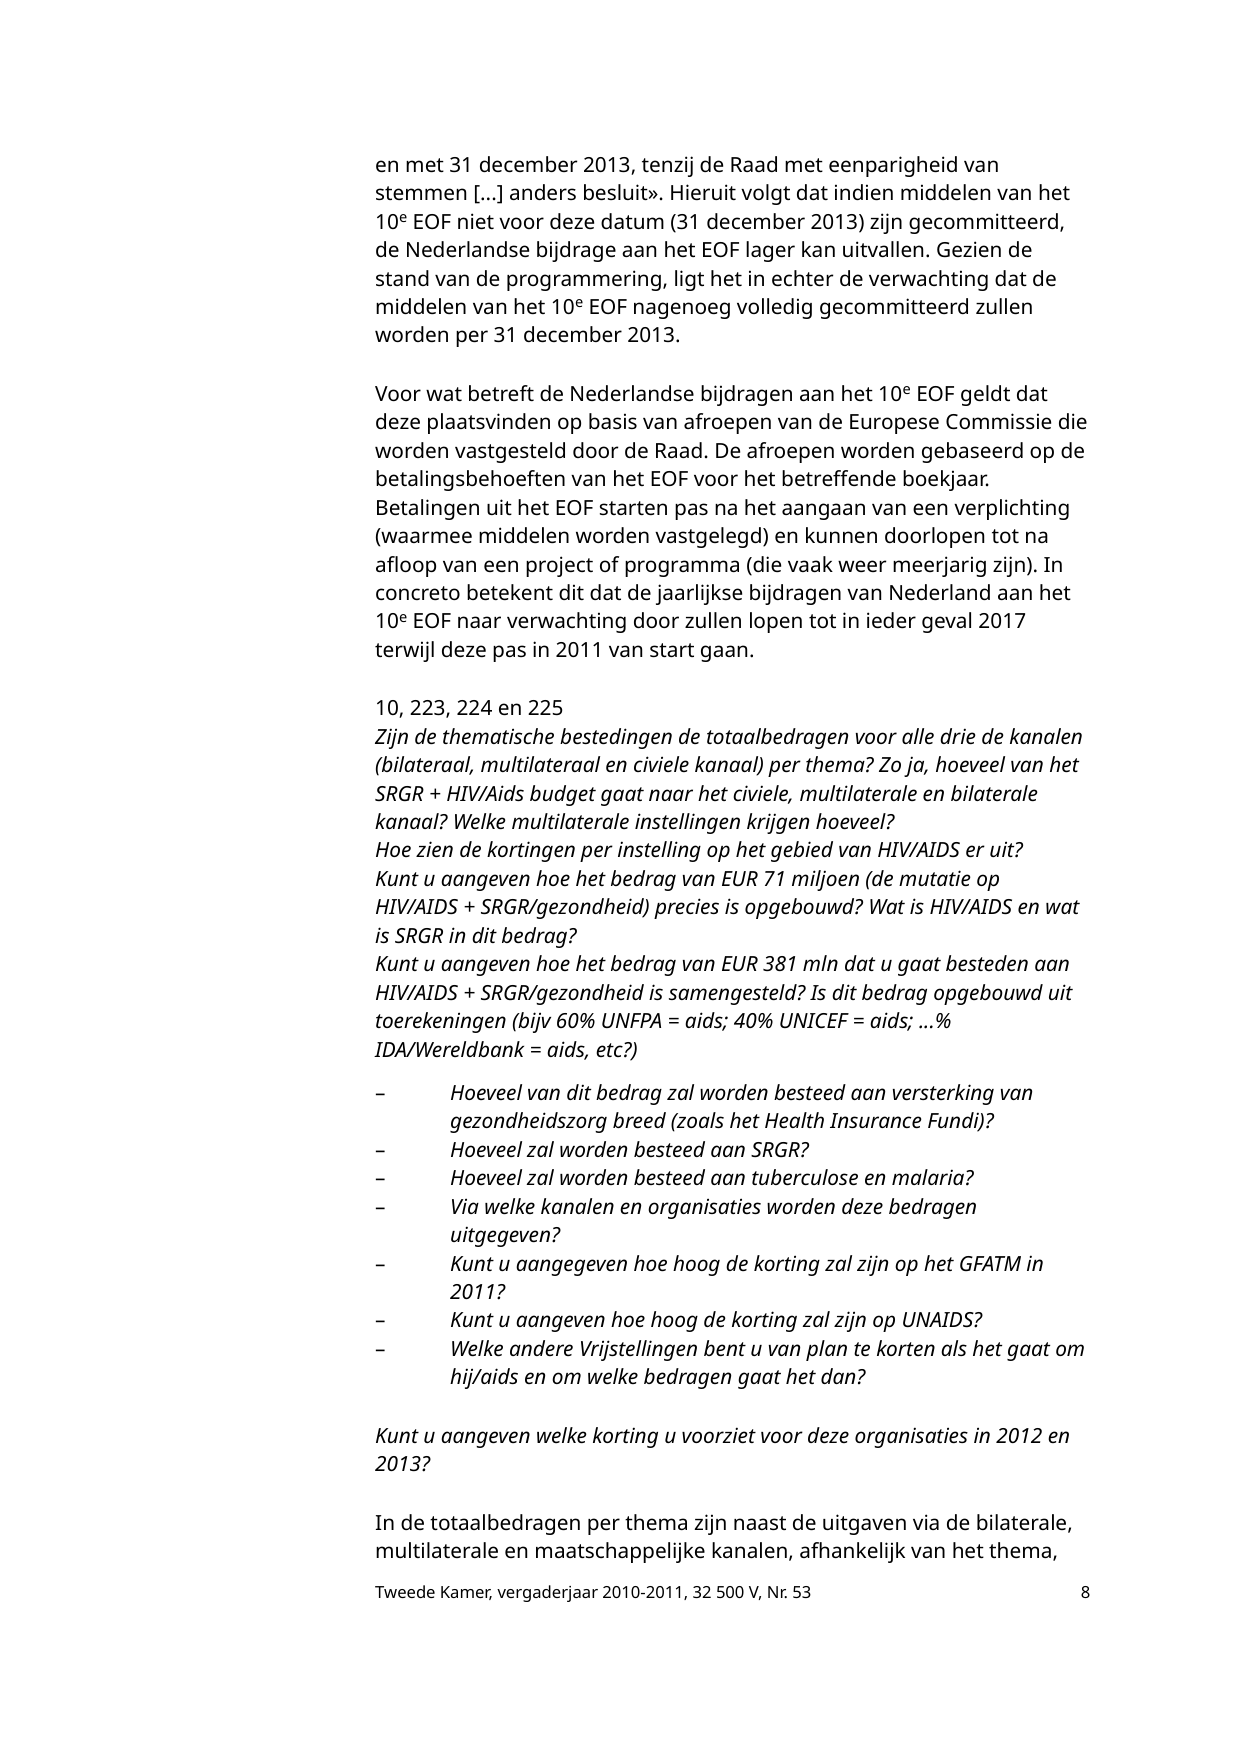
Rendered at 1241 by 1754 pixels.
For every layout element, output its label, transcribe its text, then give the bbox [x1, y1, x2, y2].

text Voor wat betreft de Nederlandse bijdragen aan het 10e EOF geldt dat deze plaatsvinden op basis van afroepen van de Europese Commissie die worden vastgesteld door de Raad. De afroepen worden gebaseerd op de betalingsbehoeften van het EOF voor het betreffende boekjaar. Betalingen uit het EOF starten pas na het aangaan van een verplichting (waarmee middelen worden vastgelegd) en kunnen doorlopen tot na afloop van een project of programma (die vaak weer meerjarig zijn). In concreto betekent dit dat de jaarlijkse bijdragen van Nederland aan het 10e EOF naar verwachting door zullen lopen tot in ieder geval 2017 terwijl deze pas in 2011 van start gaan. [375, 379, 1090, 663]
list Hoeveel van dit bedrag zal worden besteed aan versterking van gezondheidszorg breed (zoals het Health Insurance Fundi)? [375, 1078, 1090, 1135]
text Kunt u aangeven hoe het bedrag van EUR 381 mln dat u gaat besteden aan HIV/AIDS + SRGR/gezondheid is samengesteld? Is dit bedrag opgebouwd uit toerekeningen (bijv 60% UNFPA = aids; 40% UNICEF = aids; ...% IDA/Wereldbank = aids, etc?) [375, 949, 1090, 1063]
list Hoeveel zal worden besteed aan tuberculose en malaria? [375, 1163, 1090, 1192]
text Kunt u aangeven welke korting u voorziet voor deze organisaties in 2012 en 2013? [375, 1421, 1090, 1478]
list Via welke kanalen en organisaties worden deze bedragen uitgegeven? [375, 1192, 1090, 1249]
list Welke andere Vrijstellingen bent u van plan te korten als het gaat om hij/aids en om welke bedragen gaat het dan? [375, 1334, 1090, 1391]
list Kunt u aangeven hoe hoog de korting zal zijn op UNAIDS? [375, 1306, 1090, 1334]
text Zijn de thematische bestedingen de totaalbedragen voor alle drie de kanalen (bilateraal, multilateraal en civiele kanaal) per thema? Zo ja, hoeveel van het SRGR + HIV/Aids budget gaat naar het civiele, multilaterale en bilaterale kanaal? Welke multilaterale instellingen krijgen hoeveel? [375, 722, 1090, 836]
text Kunt u aangeven hoe het bedrag van EUR 71 miljoen (de mutatie op HIV/AIDS + SRGR/gezondheid) precies is opgebouwd? Wat is HIV/AIDS en wat is SRGR in dit bedrag? [375, 864, 1090, 949]
text Hoe zien de kortingen per instelling op het gebied van HIV/AIDS er uit? [375, 836, 1090, 864]
text 10, 223, 224 en 225 [375, 693, 1090, 722]
text In de totaalbedragen per thema zijn naast de uitgaven via de bilaterale, multilaterale en maatschappelijke kanalen, afhankelijk van het thema, [375, 1508, 1090, 1565]
list Hoeveel zal worden besteed aan SRGR? [375, 1135, 1090, 1163]
list Kunt u aangegeven hoe hoog de korting zal zijn op het GFATM in 2011? [375, 1249, 1090, 1306]
text en met 31 december 2013, tenzij de Raad met eenparigheid van stemmen [...] anders besluit». Hieruit volgt dat indien middelen van het 10e EOF niet voor deze datum (31 december 2013) zijn gecommitteerd, de Nederlandse bijdrage aan het EOF lager kan uitvallen. Gezien de stand van de programmering, ligt het in echter de verwachting dat de middelen van het 10e EOF nagenoeg volledig gecommitteerd zullen worden per 31 december 2013. [375, 150, 1090, 349]
